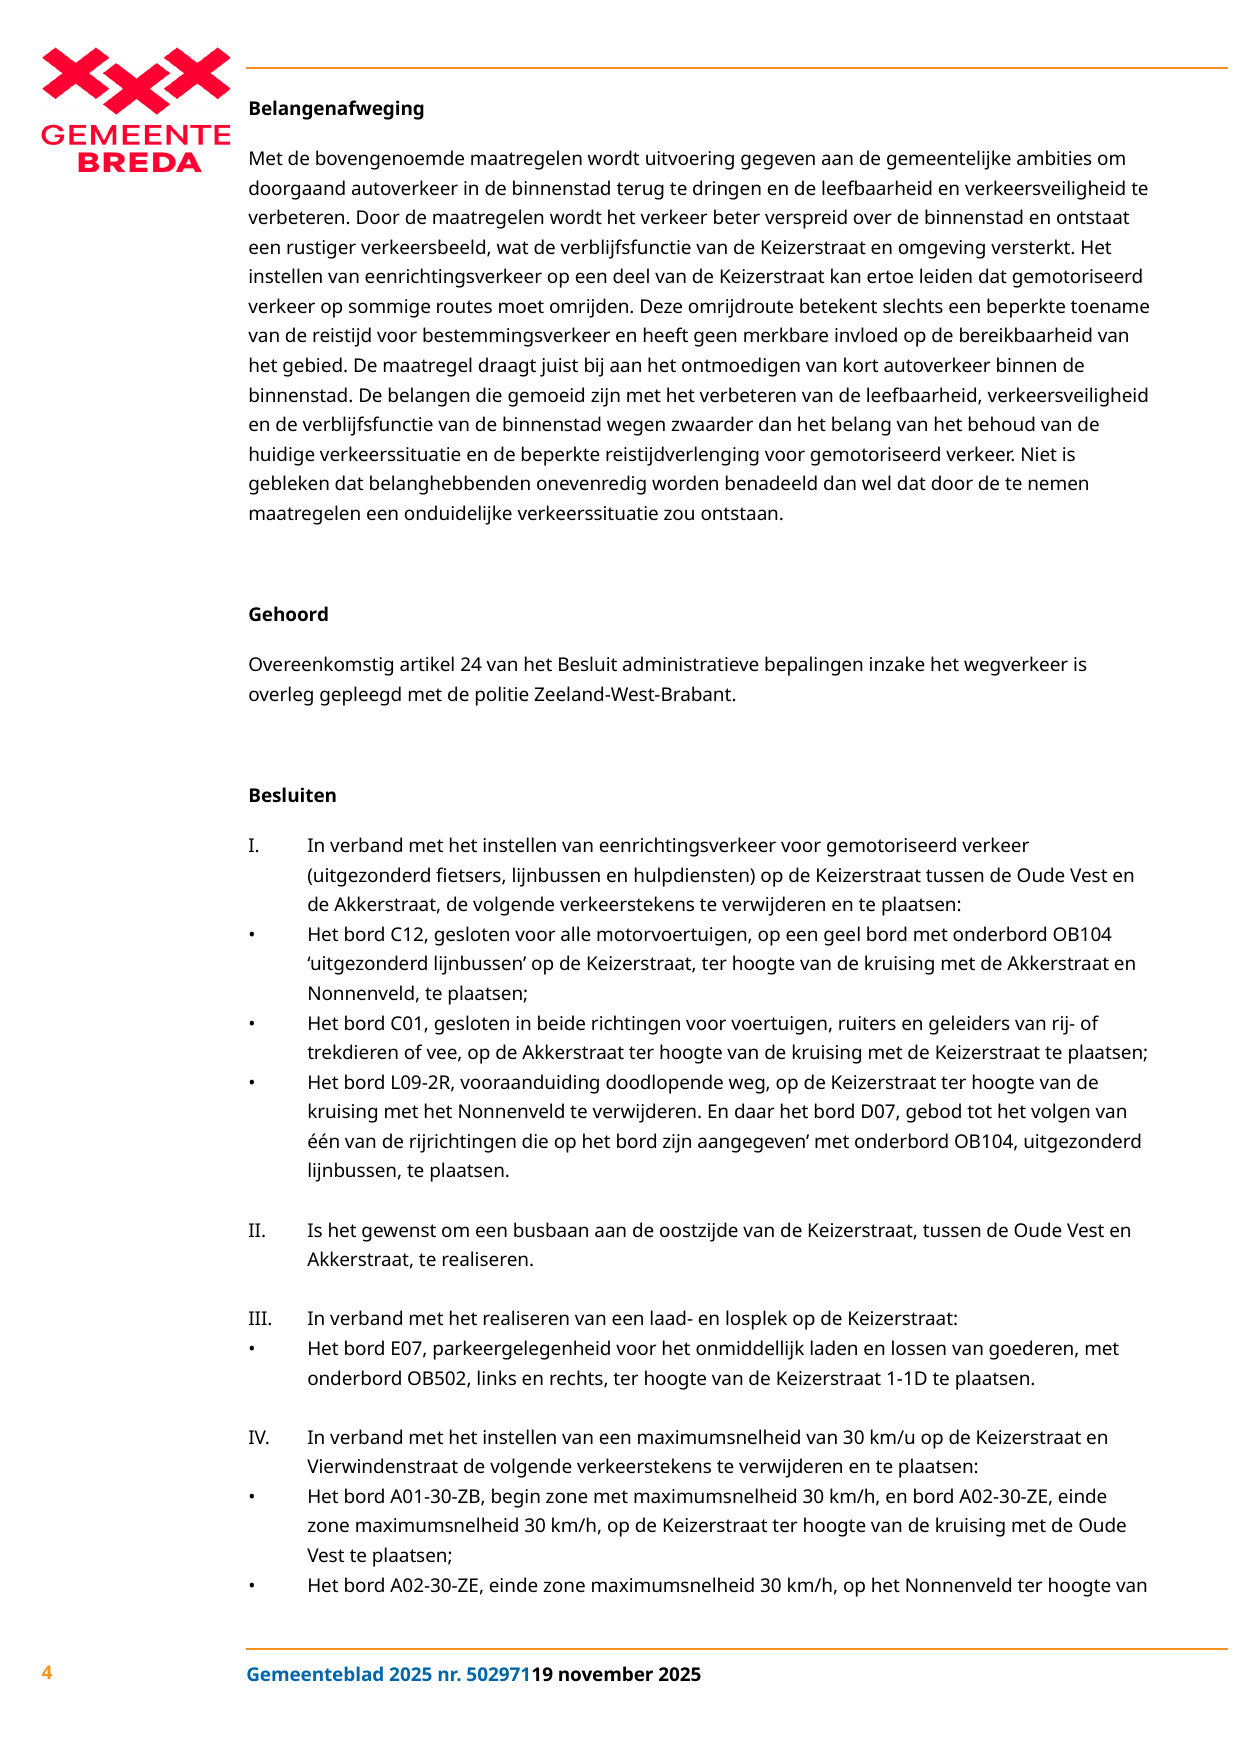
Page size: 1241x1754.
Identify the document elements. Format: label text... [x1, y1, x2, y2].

text Besluiten [248, 782, 1152, 808]
text Gehoord [248, 601, 1152, 627]
picture [41, 47, 231, 172]
list In verband met het instellen van een maximumsnelheid van 30 km/u op de Keizerstraat en Vierwindenstraat de volgende verkeerstekens te verwijderen en te plaatsen: [248, 1424, 1152, 1479]
list Het bord A02-30-ZE, einde zone maximumsnelheid 30 km/h, op het Nonnenveld ter hoogte van [248, 1572, 1152, 1598]
list Het bord L09-2R, vooraanduiding doodlopende weg, op de Keizerstraat ter hoogte van de kruising met het Nonnenveld te verwijderen. En daar het bord D07, gebod tot het volgen van één van de rijrichtingen die op het bord zijn aangegeven’ met onderbord OB104, uitgezonderd lijnbussen, te plaatsen. [248, 1069, 1152, 1183]
list In verband met het realiseren van een laad- en losplek op de Keizerstraat: [248, 1306, 1152, 1331]
list Het bord C12, gesloten voor alle motorvoertuigen, op een geel bord met onderbord OB104 ‘uitgezonderd lijnbussen’ op de Keizerstraat, ter hoogte van de kruising met de Akkerstraat en Nonnenveld, te plaatsen; [248, 921, 1152, 1006]
text Belangenafweging [248, 95, 1152, 121]
list Het bord A01-30-ZB, begin zone met maximumsnelheid 30 km/h, en bord A02-30-ZE, einde zone maximumsnelheid 30 km/h, op de Keizerstraat ter hoogte van de kruising met de Oude Vest te plaatsen; [248, 1483, 1152, 1568]
list Het bord C01, gesloten in beide richtingen voor voertuigen, ruiters en geleiders van rij- of trekdieren of vee, op de Akkerstraat ter hoogte van de kruising met de Keizerstraat te plaatsen; [248, 1010, 1152, 1065]
text Met de bovengenoemde maatregelen wordt uitvoering gegeven aan de gemeentelijke ambities om doorgaand autoverkeer in de binnenstad terug te dringen en de leefbaarheid en verkeersveiligheid te verbeteren. Door de maatregelen wordt het verkeer beter verspreid over de binnenstad en ontstaat een rustiger verkeersbeeld, wat de verblijfsfunctie van de Keizerstraat en omgeving versterkt. Het instellen van eenrichtingsverkeer op een deel van de Keizerstraat kan ertoe leiden dat gemotoriseerd verkeer op sommige routes moet omrijden. Deze omrijdroute betekent slechts een beperkte toename van de reistijd voor bestemmingsverkeer en heeft geen merkbare invloed op de bereikbaarheid van het gebied. De maatregel draagt juist bij aan het ontmoedigen van kort autoverkeer binnen de binnenstad. De belangen die gemoeid zijn met het verbeteren van de leefbaarheid, verkeersveiligheid en de verblijfsfunctie van de binnenstad wegen zwaarder dan het belang van het behoud van de huidige verkeerssituatie en de beperkte reistijdverlenging voor gemotoriseerd verkeer. Niet is gebleken dat belanghebbenden onevenredig worden benadeeld dan wel dat door de te nemen maatregelen een onduidelijke verkeerssituatie zou ontstaan. [248, 145, 1152, 526]
text Overeenkomstig artikel 24 van het Besluit administratieve bepalingen inzake het wegverkeer is overleg gepleegd met de politie Zeeland-West-Brabant. [248, 651, 1152, 707]
list Is het gewenst om een busbaan aan de oostzijde van de Keizerstraat, tussen de Oude Vest en Akkerstraat, te realiseren. [248, 1217, 1152, 1272]
list In verband met het instellen van eenrichtingsverkeer voor gemotoriseerd verkeer (uitgezonderd fietsers, lijnbussen en hulpdiensten) op de Keizerstraat tussen de Oude Vest en de Akkerstraat, de volgende verkeerstekens te verwijderen en te plaatsen: [248, 832, 1152, 917]
list Het bord E07, parkeergelegenheid voor het onmiddellijk laden en lossen van goederen, met onderbord OB502, links en rechts, ter hoogte van de Keizerstraat 1-1D te plaatsen. [248, 1335, 1152, 1391]
